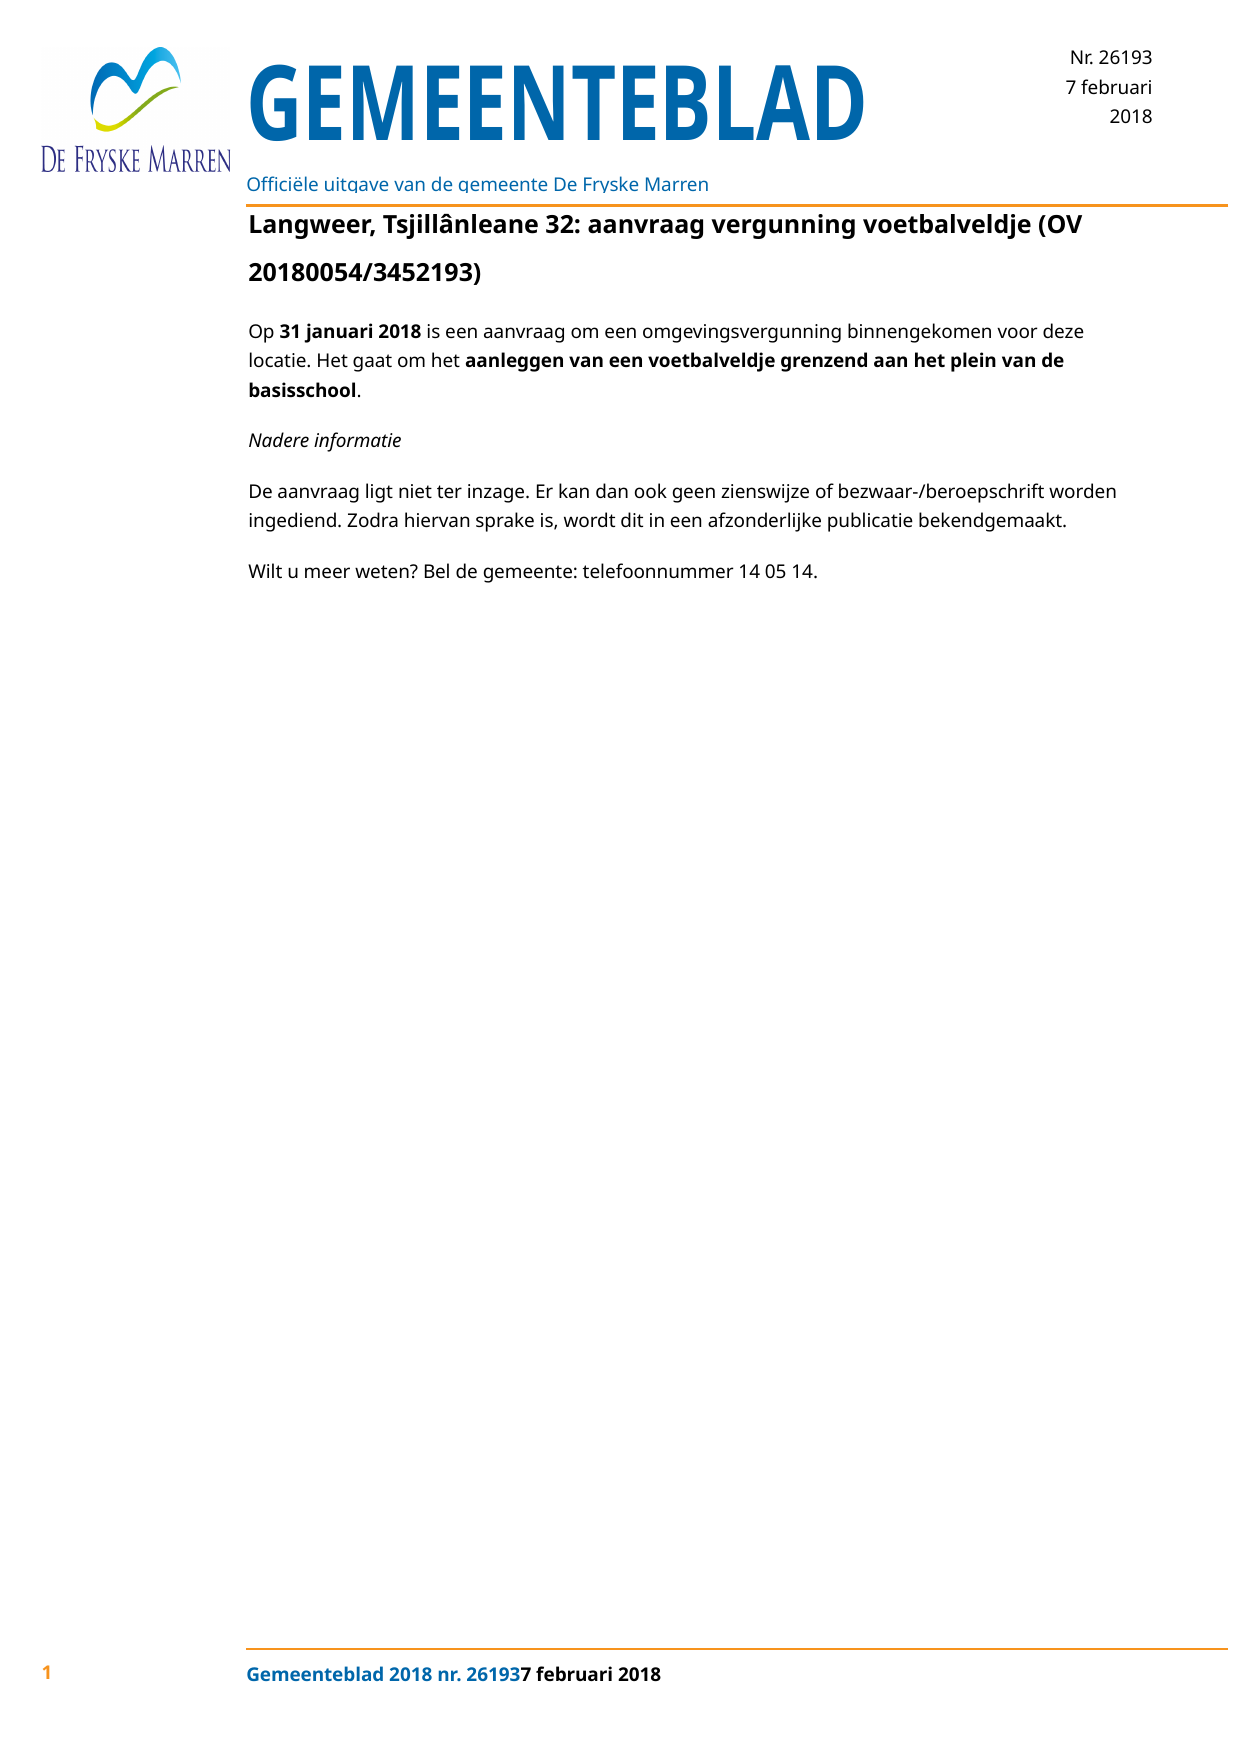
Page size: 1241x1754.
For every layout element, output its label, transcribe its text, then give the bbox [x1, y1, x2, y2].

text De aanvraag ligt niet ter inzage. Er kan dan ook geen zienswijze of bezwaar-/beroepschrift worden ingediend. Zodra hiervan sprake is, wordt dit in een afzonderlijke publicatie bekendgemaakt. [248, 478, 1152, 533]
picture [41, 47, 231, 172]
text Langweer, Tsjillânleane 32: aanvraag vergunning voetbalveldje (OV 20180054/3452193) [248, 207, 1152, 288]
text Op 31 januari 2018 is een aanvraag om een omgevingsvergunning binnengekomen voor deze locatie. Het gaat om het aanleggen van een voetbalveldje grenzend aan het plein van de basisschool. [248, 318, 1152, 403]
text Wilt u meer weten? Bel de gemeente: telefoonnummer 14 05 14. [248, 558, 1152, 584]
text Nadere informatie [248, 427, 1152, 453]
